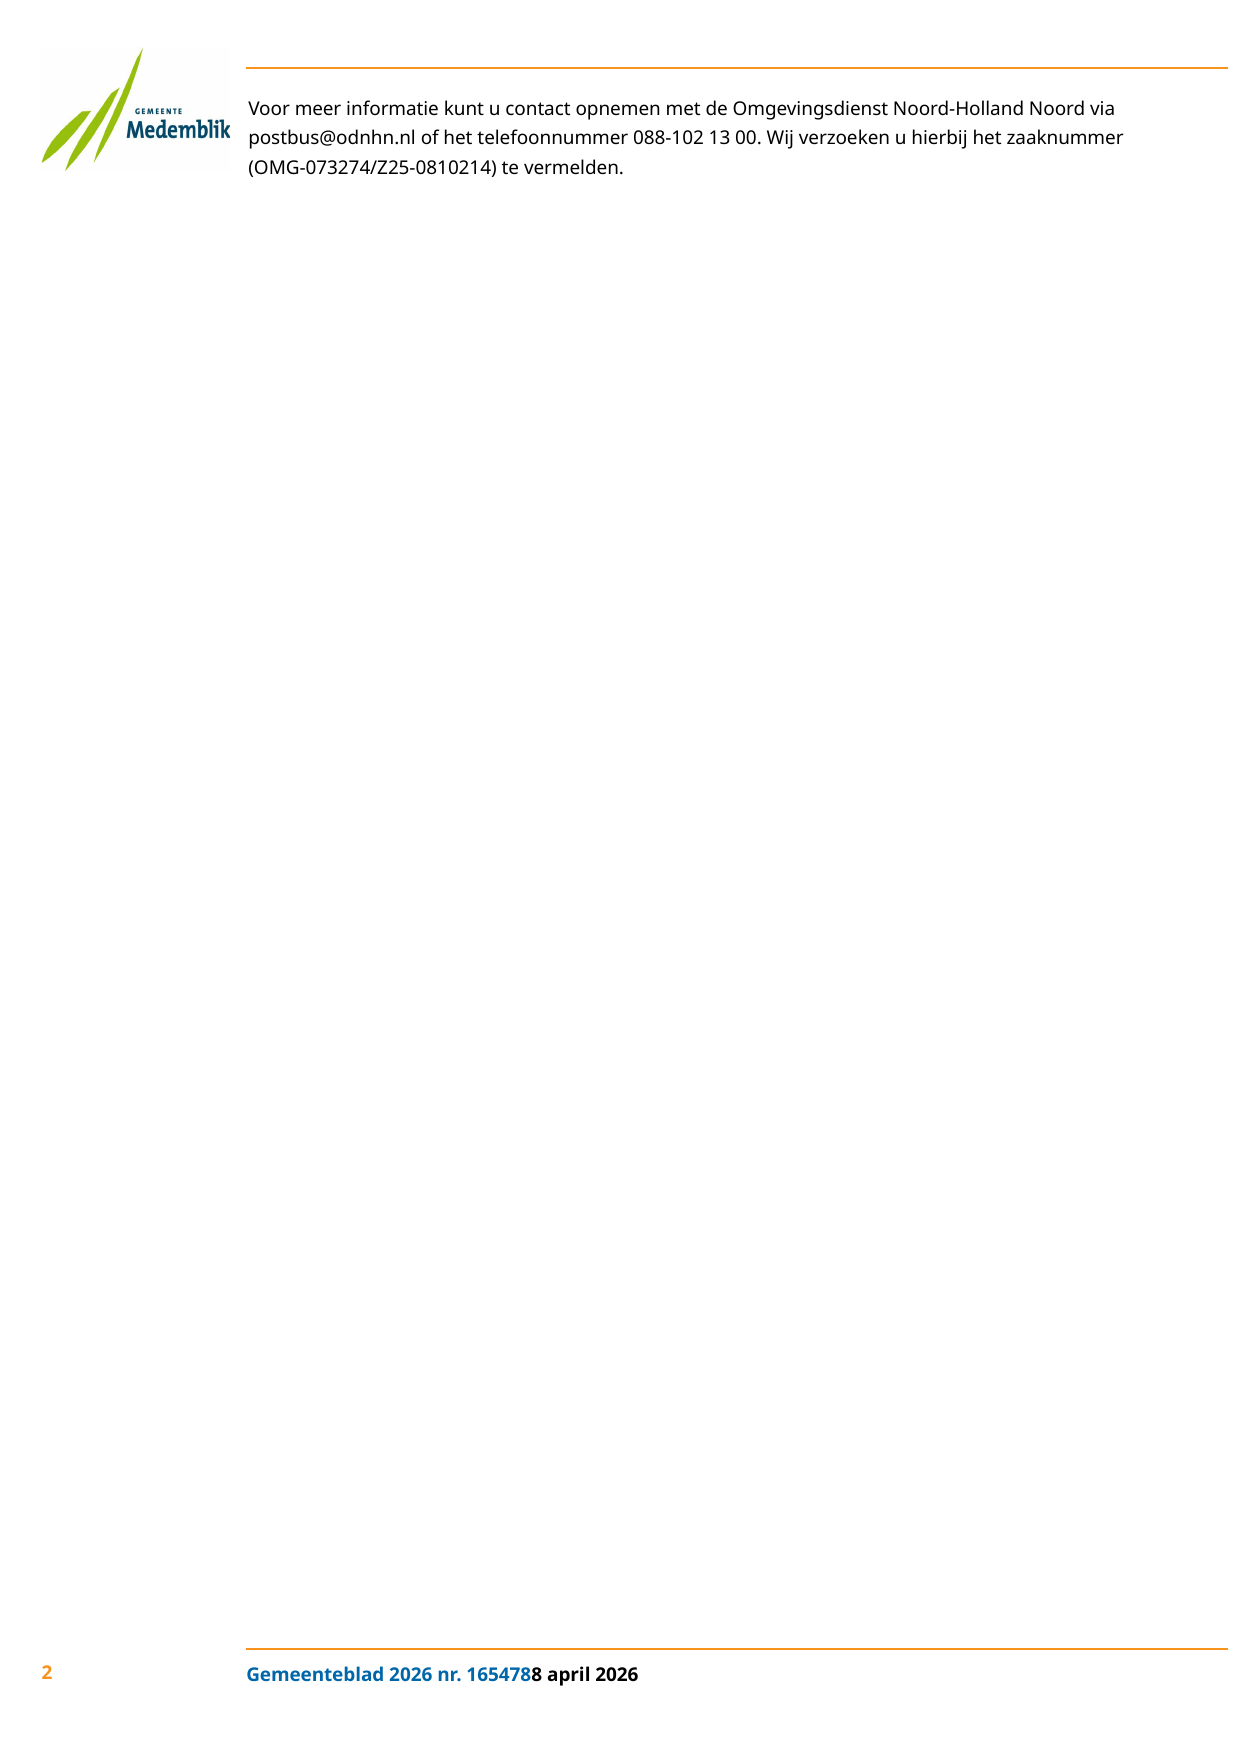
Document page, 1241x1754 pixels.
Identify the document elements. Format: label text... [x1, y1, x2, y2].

text Voor meer informatie kunt u contact opnemen met de Omgevingsdienst Noord-Holland Noord via postbus@odnhn.nl of het telefoonnummer 088-102 13 00. Wij verzoeken u hierbij het zaaknummer (OMG-073274/Z25-0810214) te vermelden. [248, 95, 1152, 180]
picture [41, 47, 231, 172]
